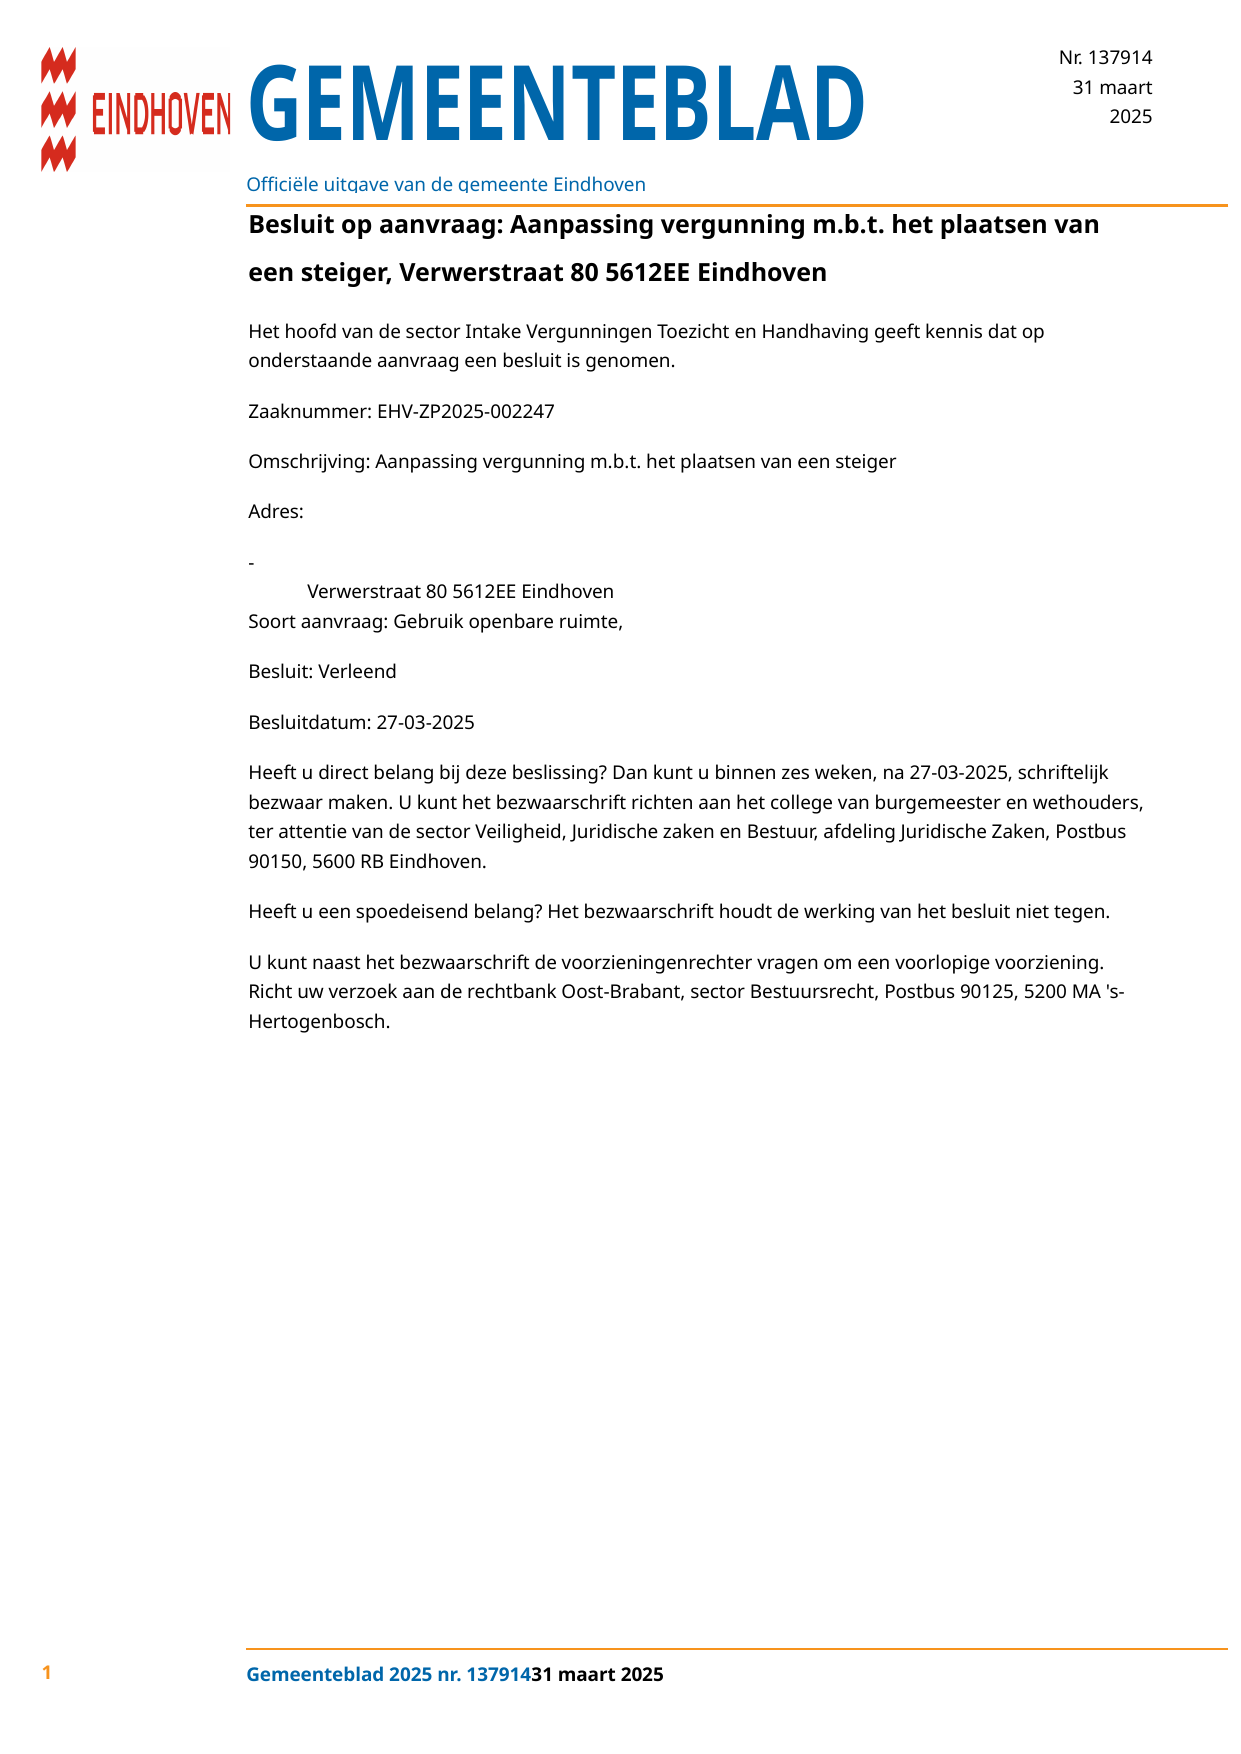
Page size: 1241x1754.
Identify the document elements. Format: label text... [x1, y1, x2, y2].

text Zaaknummer: EHV-ZP2025-002247 [248, 398, 1152, 424]
picture [41, 47, 231, 172]
text Heeft u een spoedeisend belang? Het bezwaarschrift houdt de werking van het besluit niet tegen. [248, 899, 1152, 924]
text Heeft u direct belang bij deze beslissing? Dan kunt u binnen zes weken, na 27-03-2025, schriftelijk bezwaar maken. U kunt het bezwaarschrift richten aan het college van burgemeester en wethouders, ter attentie van de sector Veiligheid, Juridische zaken en Bestuur, afdeling Juridische Zaken, Postbus 90150, 5600 RB Eindhoven. [248, 759, 1152, 874]
text Besluit: Verleend [248, 659, 1152, 684]
text Het hoofd van de sector Intake Vergunningen Toezicht en Handhaving geeft kennis dat op onderstaande aanvraag een besluit is genomen. [248, 318, 1152, 373]
text Omschrijving: Aanpassing vergunning m.b.t. het plaatsen van een steiger [248, 448, 1152, 474]
text Adres: [248, 499, 1152, 524]
text Soort aanvraag: Gebruik openbare ruimte, [248, 608, 1152, 634]
list Verwerstraat 80 5612EE Eindhoven [248, 579, 1152, 604]
text Besluit op aanvraag: Aanpassing vergunning m.b.t. het plaatsen van een steiger, Verwerstraat 80 5612EE Eindhoven [248, 207, 1152, 288]
text Besluitdatum: 27-03-2025 [248, 709, 1152, 735]
text U kunt naast het bezwaarschrift de voorzieningenrechter vragen om een voorlopige voorziening. Richt uw verzoek aan de rechtbank Oost-Brabant, sector Bestuursrecht, Postbus 90125, 5200 MA 's-Hertogenbosch. [248, 949, 1152, 1034]
